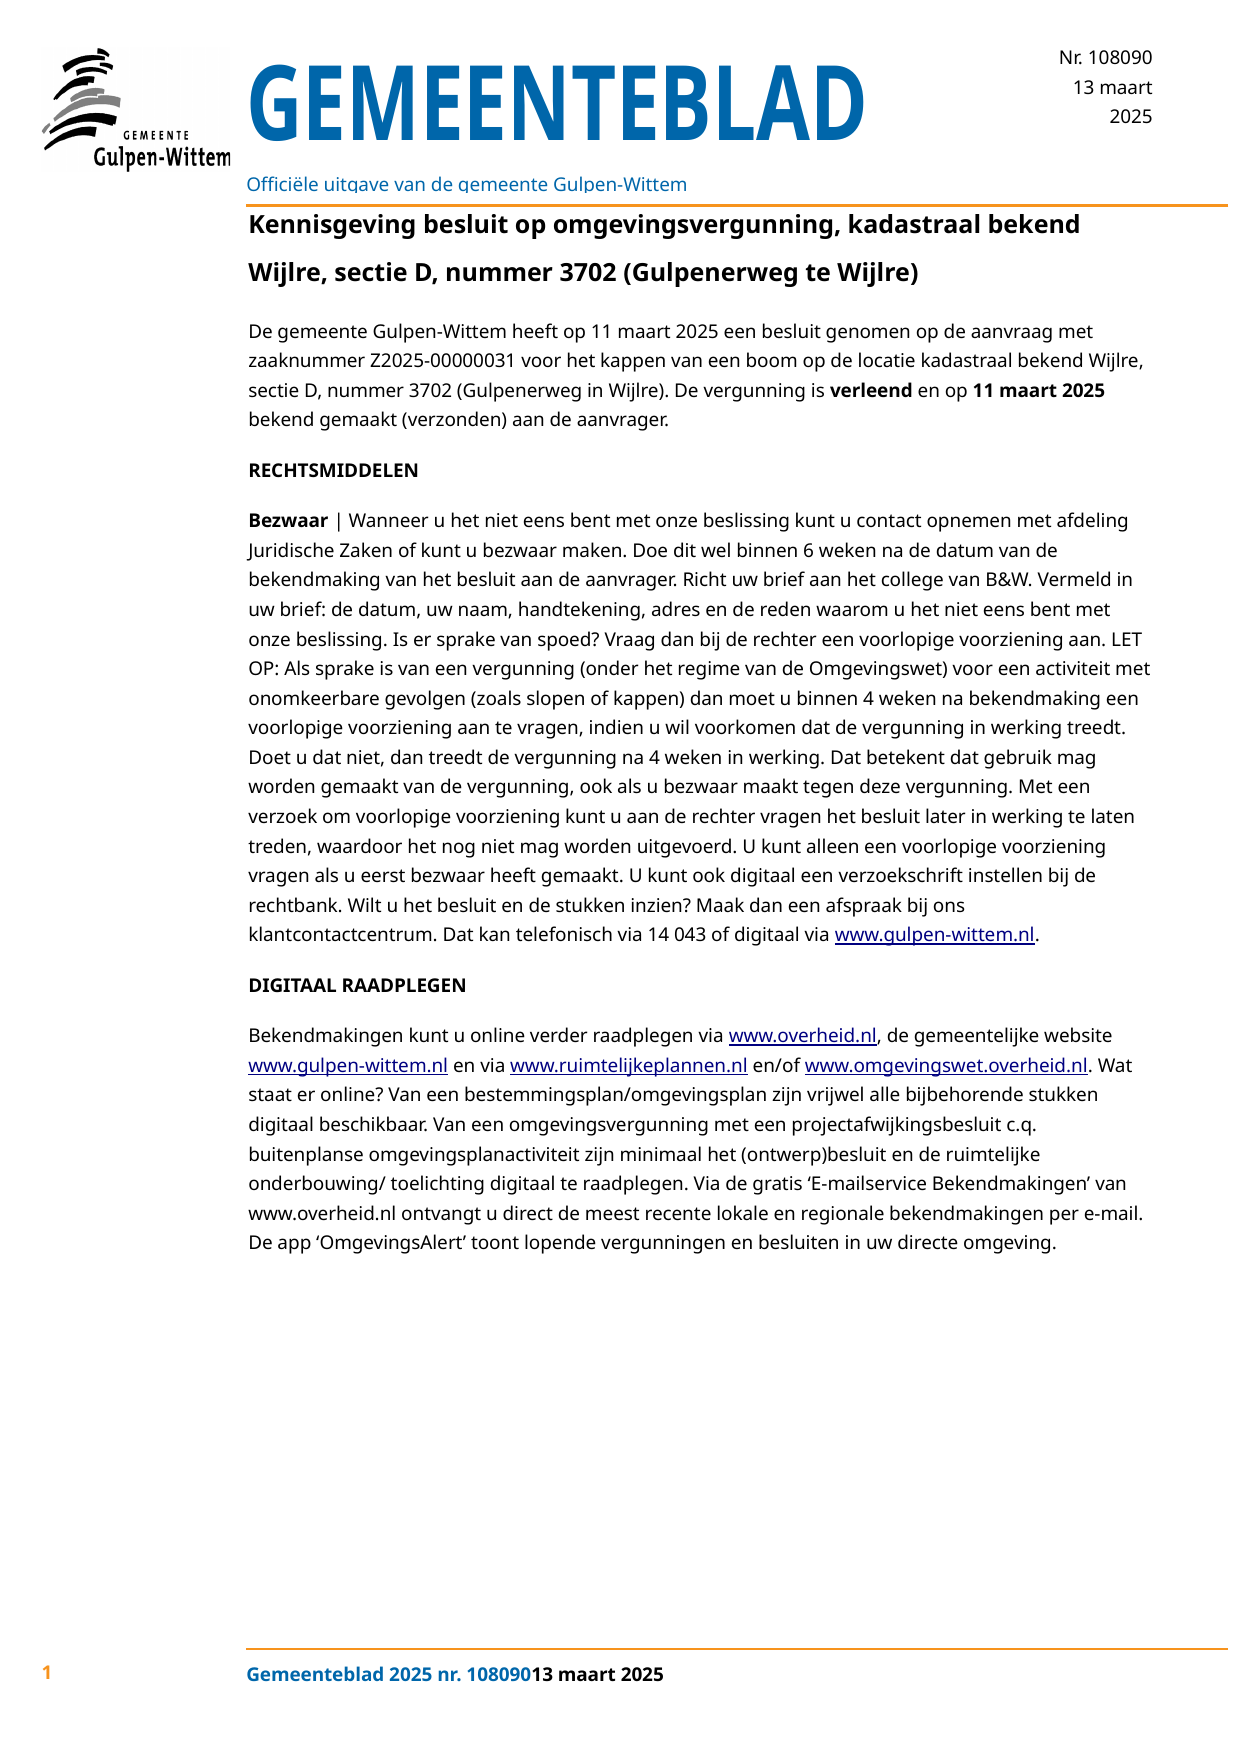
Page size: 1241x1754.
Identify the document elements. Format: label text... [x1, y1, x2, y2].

text Bekendmakingen kunt u online verder raadplegen via www.overheid.nl, de gemeentelijke website www.gulpen-wittem.nl en via www.ruimtelijkeplannen.nl en/of www.omgevingswet.overheid.nl. Wat staat er online? Van een bestemmingsplan/omgevingsplan zijn vrijwel alle bijbehorende stukken digitaal beschikbaar. Van een omgevingsvergunning met een projectafwijkingsbesluit c.q. buitenplanse omgevingsplanactiviteit zijn minimaal het (ontwerp)besluit en de ruimtelijke onderbouwing/ toelichting digitaal te raadplegen. Via de gratis ‘E-mailservice Bekendmakingen’ van www.overheid.nl ontvangt u direct de meest recente lokale en regionale bekendmakingen per e-mail. De app ‘OmgevingsAlert’ toont lopende vergunningen en besluiten in uw directe omgeving. [248, 1022, 1152, 1255]
text Kennisgeving besluit op omgevingsvergunning, kadastraal bekend Wijlre, sectie D, nummer 3702 (Gulpenerweg te Wijlre) [248, 207, 1152, 288]
text DIGITAAL RAADPLEGEN [248, 972, 1152, 998]
text Bezwaar | Wanneer u het niet eens bent met onze beslissing kunt u contact opnemen met afdeling Juridische Zaken of kunt u bezwaar maken. Doe dit wel binnen 6 weken na de datum van de bekendmaking van het besluit aan de aanvrager. Richt uw brief aan het college van B&W. Vermeld in uw brief: de datum, uw naam, handtekening, adres en de reden waarom u het niet eens bent met onze beslissing. Is er sprake van spoed? Vraag dan bij de rechter een voorlopige voorziening aan. LET OP: Als sprake is van een vergunning (onder het regime van de Omgevingswet) voor een activiteit met onomkeerbare gevolgen (zoals slopen of kappen) dan moet u binnen 4 weken na bekendmaking een voorlopige voorziening aan te vragen, indien u wil voorkomen dat de vergunning in werking treedt. Doet u dat niet, dan treedt de vergunning na 4 weken in werking. Dat betekent dat gebruik mag worden gemaakt van de vergunning, ook als u bezwaar maakt tegen deze vergunning. Met een verzoek om voorlopige voorziening kunt u aan de rechter vragen het besluit later in werking te laten treden, waardoor het nog niet mag worden uitgevoerd. U kunt alleen een voorlopige voorziening vragen als u eerst bezwaar heeft gemaakt. U kunt ook digitaal een verzoekschrift instellen bij de rechtbank. Wilt u het besluit en de stukken inzien? Maak dan een afspraak bij ons klantcontactcentrum. Dat kan telefonisch via 14 043 of digitaal via www.gulpen-wittem.nl. [248, 507, 1152, 947]
text De gemeente Gulpen-Wittem heeft op 11 maart 2025 een besluit genomen op de aanvraag met zaaknummer Z2025-00000031 voor het kappen van een boom op de locatie kadastraal bekend Wijlre, sectie D, nummer 3702 (Gulpenerweg in Wijlre). De vergunning is verleend en op 11 maart 2025 bekend gemaakt (verzonden) aan de aanvrager. [248, 318, 1152, 432]
picture [41, 47, 231, 172]
text RECHTSMIDDELEN [248, 457, 1152, 483]
